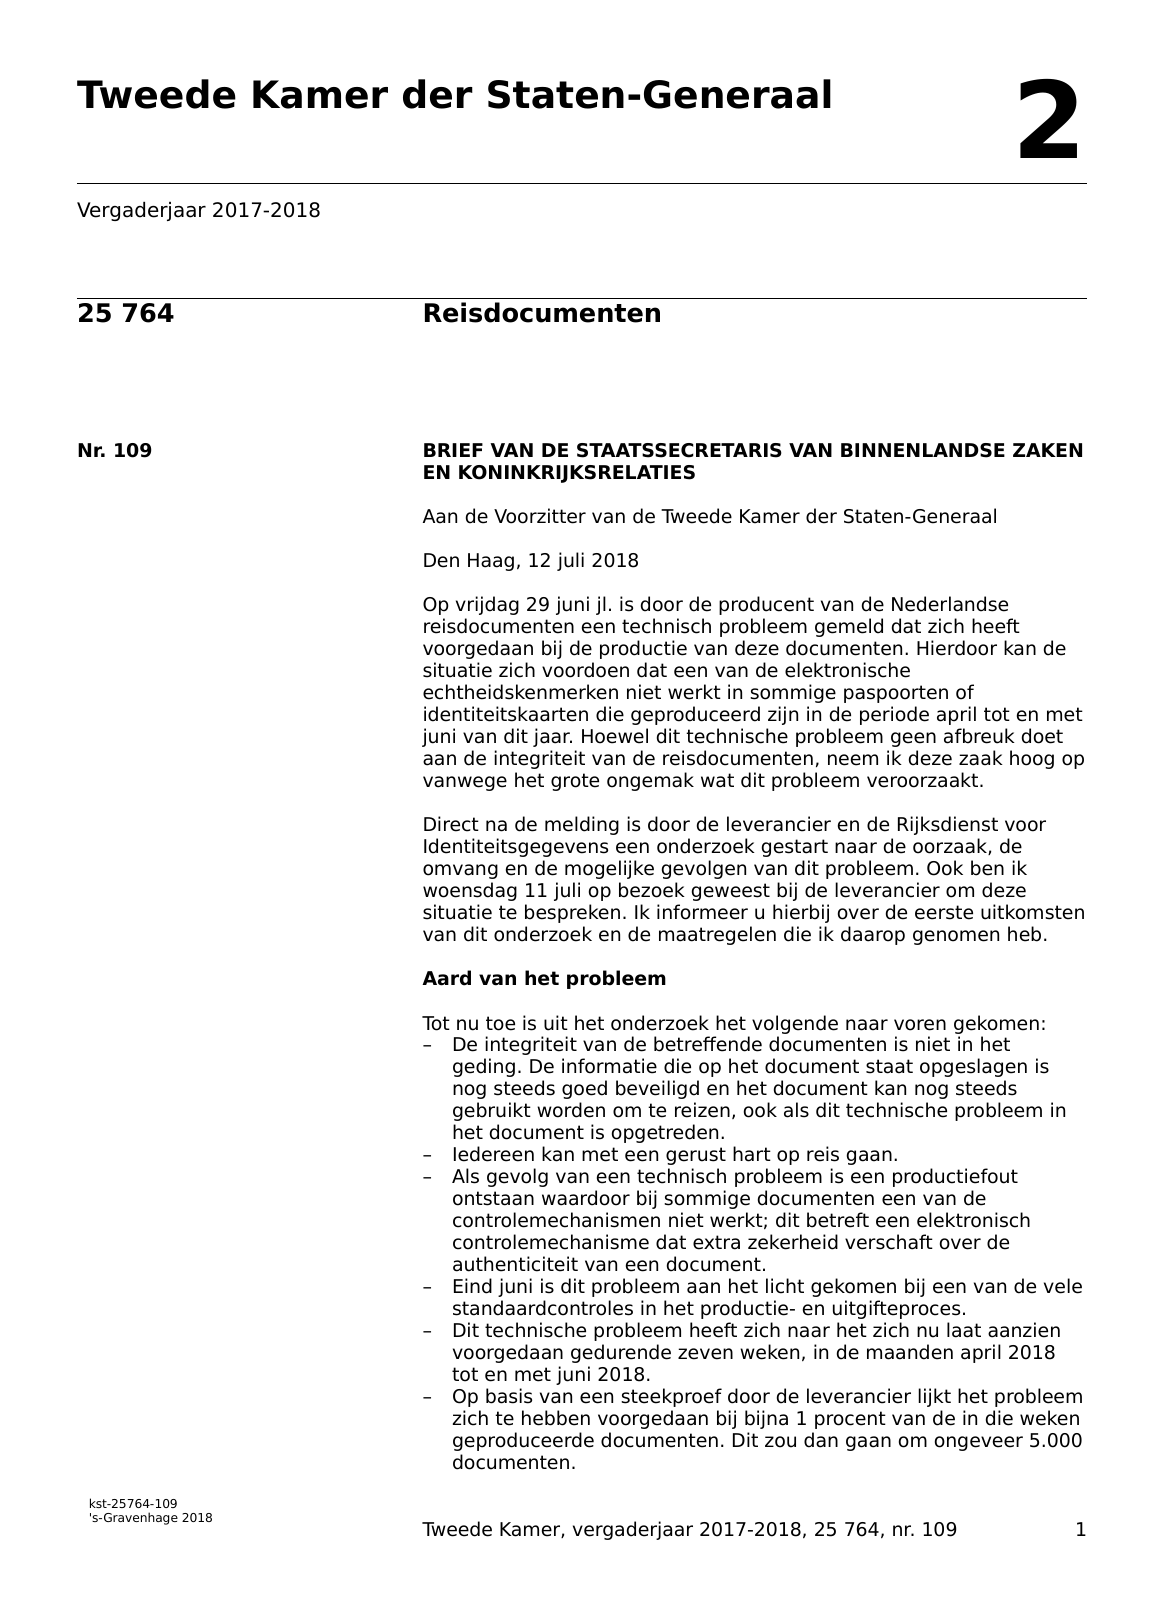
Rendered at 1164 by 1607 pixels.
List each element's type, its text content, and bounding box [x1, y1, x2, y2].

text Aan de Voorzitter van de Tweede Kamer der Staten-Generaal [422, 506, 1087, 528]
text Direct na de melding is door de leverancier en de Rijksdienst voor Identiteitsgegevens een onderzoek gestart naar de oorzaak, de omvang en de mogelijke gevolgen van dit probleem. Ook ben ik woensdag 11 juli op bezoek geweest bij de leverancier om deze situatie te bespreken. Ik informeer u hierbij over de eerste uitkomsten van dit onderzoek en de maatregelen die ik daarop genomen heb. [422, 814, 1087, 946]
text – Iedereen kan met een gerust hart op reis gaan. [422, 1144, 1087, 1166]
subtitle Nr. 109 BRIEF VAN DE STAATSSECRETARIS VAN BINNENLANDSE ZAKEN EN KONINKRIJKSRELATIES [77, 440, 1087, 484]
text – Dit technische probleem heeft zich naar het zich nu laat aanzien voorgedaan gedurende zeven weken, in de maanden april 2018 tot en met juni 2018. [422, 1320, 1087, 1386]
text 's-Gravenhage 2018 [88, 1511, 323, 1525]
table_cell Vergaderjaar 2017-2018 [77, 184, 1087, 298]
text Op vrijdag 29 juni jl. is door de producent van de Nederlandse reisdocumenten een technisch probleem gemeld dat zich heeft voorgedaan bij de productie van deze documenten. Hierdoor kan de situatie zich voordoen dat een van de elektronische echtheidskenmerken niet werkt in sommige paspoorten of identiteitskaarten die geproduceerd zijn in de periode april tot en met juni van dit jaar. Hoewel dit technische probleem geen afbreuk doet aan de integriteit van de reisdocumenten, neem ik deze zaak hoog op vanwege het grote ongemak wat dit probleem veroorzaakt. [422, 594, 1087, 792]
text Den Haag, 12 juli 2018 [422, 550, 1087, 572]
subtitle 25 764 Reisdocumenten [77, 299, 1087, 329]
text – Op basis van een steekproef door de leverancier lijkt het probleem zich te hebben voorgedaan bij bijna 1 procent van de in die weken geproduceerde documenten. Dit zou dan gaan om ongeveer 5.000 documenten. [422, 1386, 1087, 1474]
text – Eind juni is dit probleem aan het licht gekomen bij een van de vele standaardcontroles in het productie- en uitgifteproces. [422, 1276, 1087, 1320]
subtitle Aard van het probleem [422, 968, 1087, 990]
text – Als gevolg van een technisch probleem is een productiefout ontstaan waardoor bij sommige documenten een van de controlemechanismen niet werkt; dit betreft een elektronisch controlemechanisme dat extra zekerheid verschaft over de authenticiteit van een document. [422, 1166, 1087, 1276]
table_header 2 [886, 59, 1087, 183]
text Tot nu toe is uit het onderzoek het volgende naar voren gekomen: [422, 1012, 1087, 1034]
table_header Tweede Kamer der Staten-Generaal [77, 59, 886, 183]
text – De integriteit van de betreffende documenten is niet in het geding. De informatie die op het document staat opgeslagen is nog steeds goed beveiligd en het document kan nog steeds gebruikt worden om te reizen, ook als dit technische probleem in het document is opgetreden. [422, 1034, 1087, 1144]
text kst-25764-109 [88, 1497, 323, 1511]
